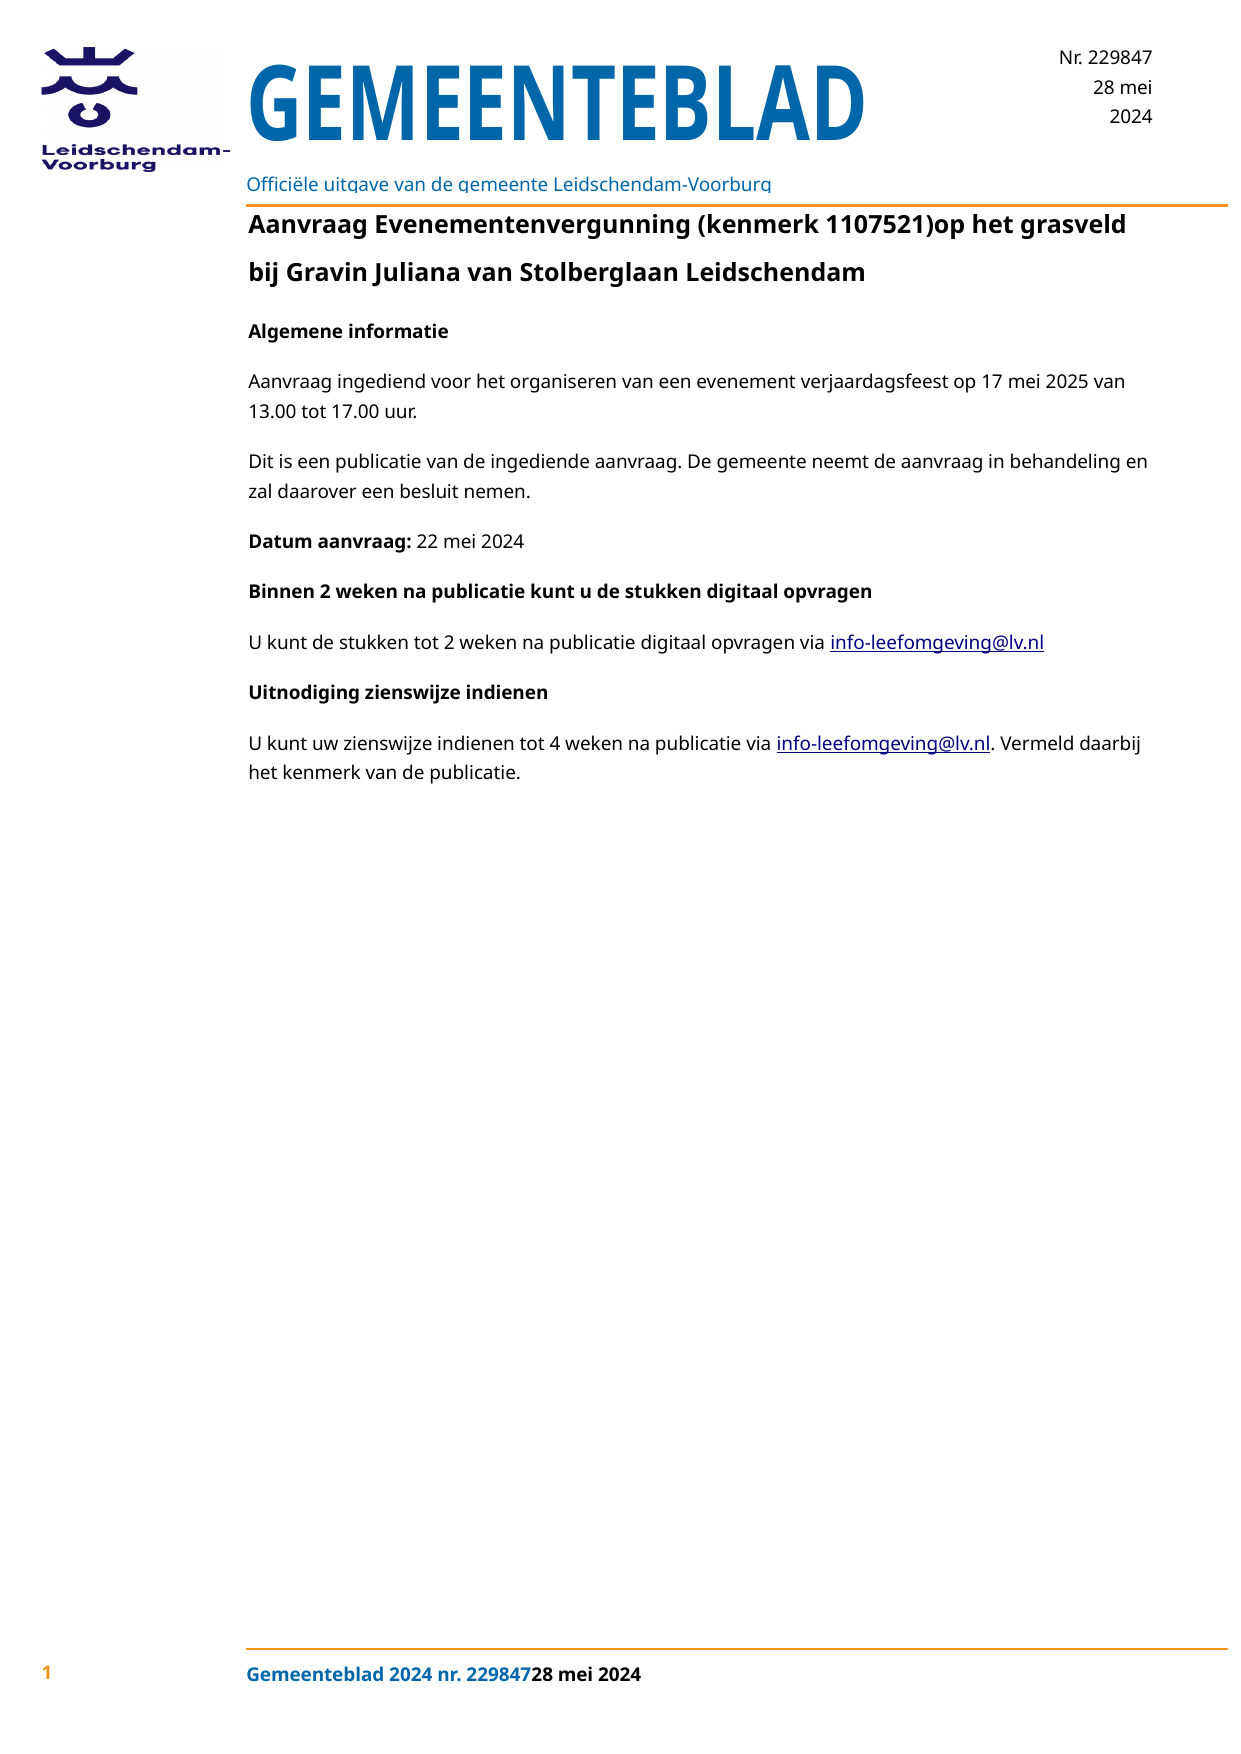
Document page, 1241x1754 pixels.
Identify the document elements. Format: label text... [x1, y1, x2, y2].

text Aanvraag ingediend voor het organiseren van een evenement verjaardagsfeest op 17 mei 2025 van 13.00 tot 17.00 uur. [248, 368, 1152, 424]
text Uitnodiging zienswijze indienen [248, 679, 1152, 705]
text Algemene informatie [248, 318, 1152, 344]
picture [41, 47, 231, 172]
text U kunt uw zienswijze indienen tot 4 weken na publicatie via info-leefomgeving@lv.nl. Vermeld daarbij het kenmerk van de publicatie. [248, 730, 1152, 785]
text Dit is een publicatie van de ingediende aanvraag. De gemeente neemt de aanvraag in behandeling en zal daarover een besluit nemen. [248, 448, 1152, 504]
text U kunt de stukken tot 2 weken na publicatie digitaal opvragen via info-leefomgeving@lv.nl [248, 629, 1152, 655]
text Datum aanvraag: 22 mei 2024 [248, 528, 1152, 554]
text Aanvraag Evenementenvergunning (kenmerk 1107521)op het grasveld bij Gravin Juliana van Stolberglaan Leidschendam [248, 207, 1152, 288]
text Binnen 2 weken na publicatie kunt u de stukken digitaal opvragen [248, 579, 1152, 604]
